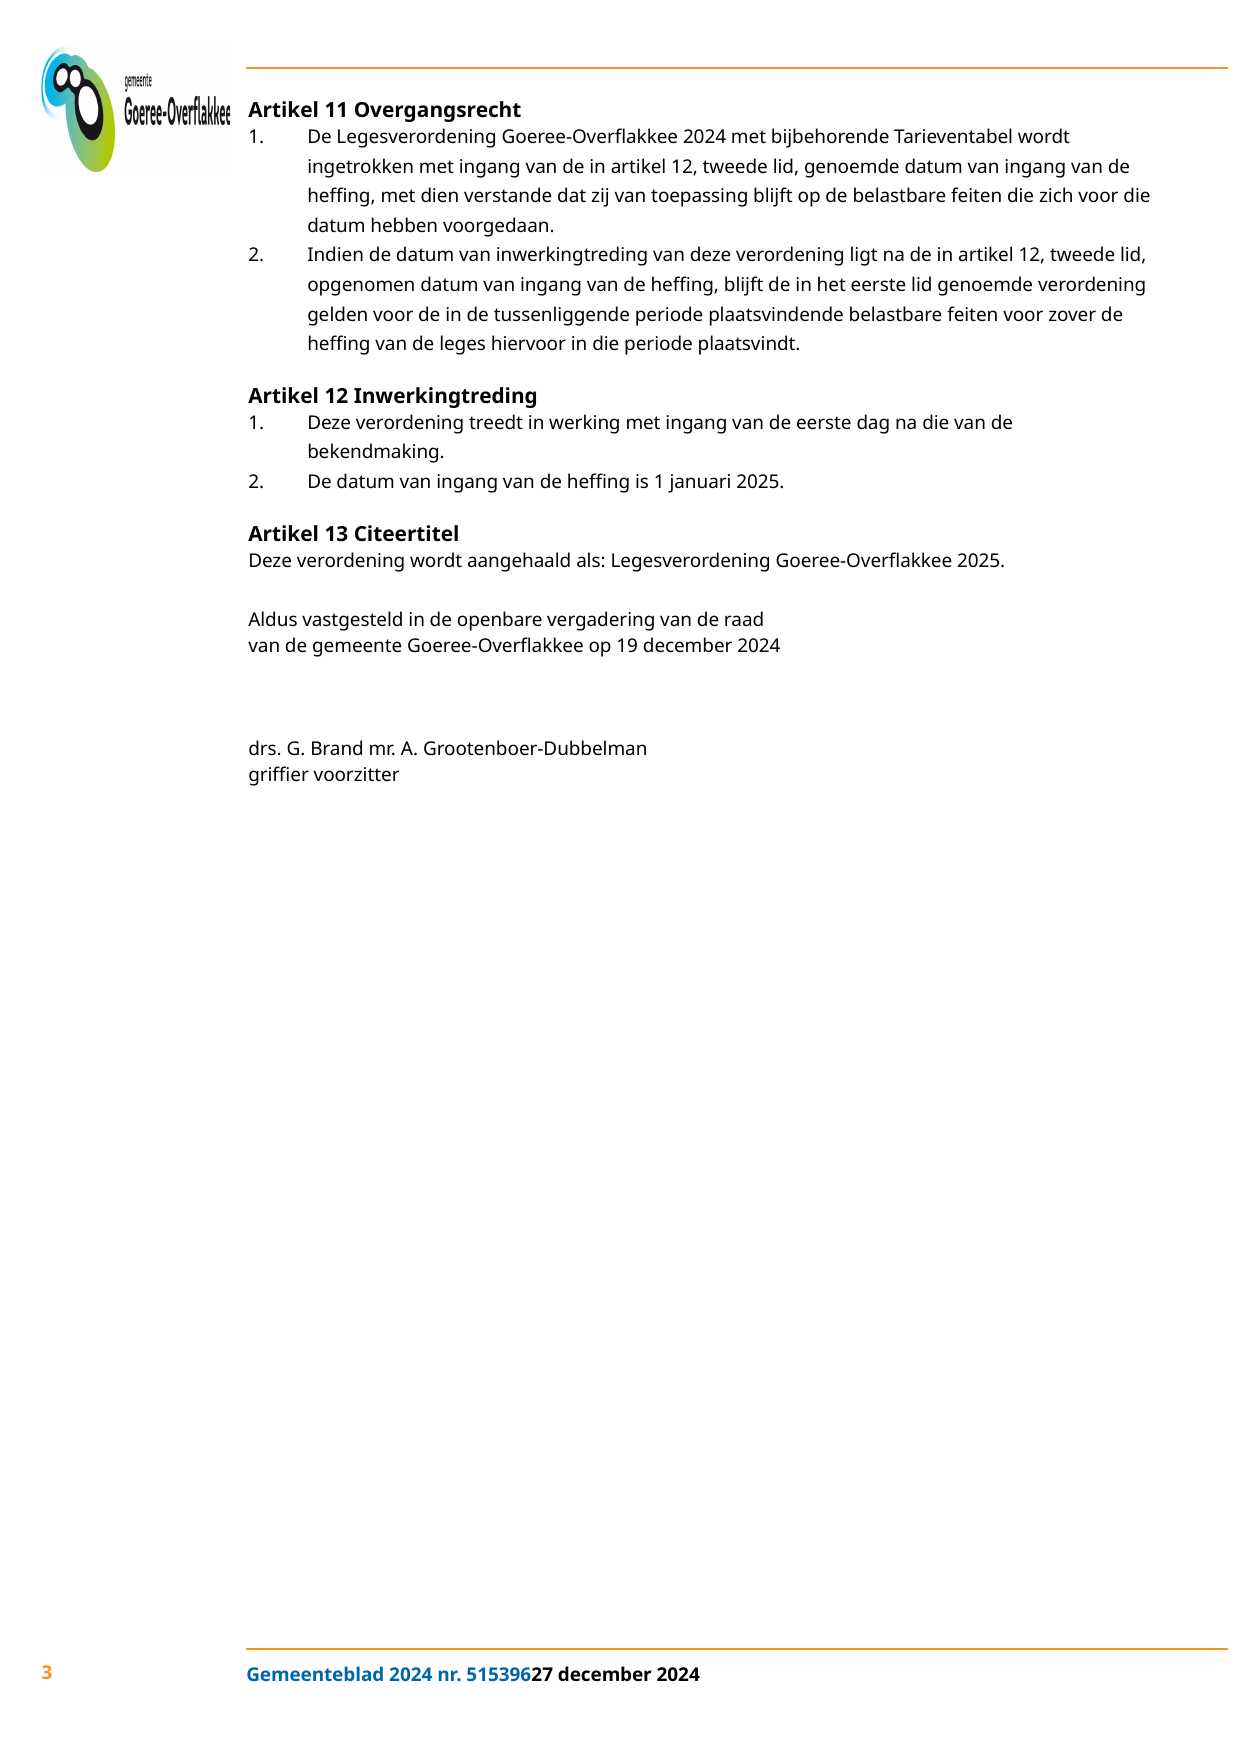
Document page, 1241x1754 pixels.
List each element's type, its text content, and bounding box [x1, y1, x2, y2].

list De datum van ingang van de heffing is 1 januari 2025. [248, 468, 1152, 494]
text Artikel 11 Overgangsrecht [248, 95, 1152, 123]
text Artikel 13 Citeertitel [248, 519, 1152, 547]
list Indien de datum van inwerkingtreding van deze verordening ligt na de in artikel 12, tweede lid, opgenomen datum van ingang van de heffing, blijft de in het eerste lid genoemde verordening gelden voor de in de tussenliggende periode plaatsvindende belastbare feiten voor zover de heffing van de leges hiervoor in die periode plaatsvindt. [248, 242, 1152, 356]
text drs. G. Brand mr. A. Grootenboer-Dubbelman [248, 735, 1152, 761]
list De Legesverordening Goeree-Overflakkee 2024 met bijbehorende Tarieventabel wordt ingetrokken met ingang van de in artikel 12, tweede lid, genoemde datum van ingang van de heffing, met dien verstande dat zij van toepassing blijft op de belastbare feiten die zich voor die datum hebben voorgedaan. [248, 123, 1152, 238]
text Aldus vastgesteld in de openbare vergadering van de raad [248, 606, 1152, 632]
text Deze verordening wordt aangehaald als: Legesverordening Goeree-Overflakkee 2025. [248, 547, 1152, 573]
text van de gemeente Goeree-Overflakkee op 19 december 2024 [248, 632, 1152, 658]
picture [41, 47, 231, 172]
list Deze verordening treedt in werking met ingang van de eerste dag na die van de bekendmaking. [248, 409, 1152, 464]
text griffier voorzitter [248, 761, 1152, 786]
text Artikel 12 Inwerkingtreding [248, 381, 1152, 409]
